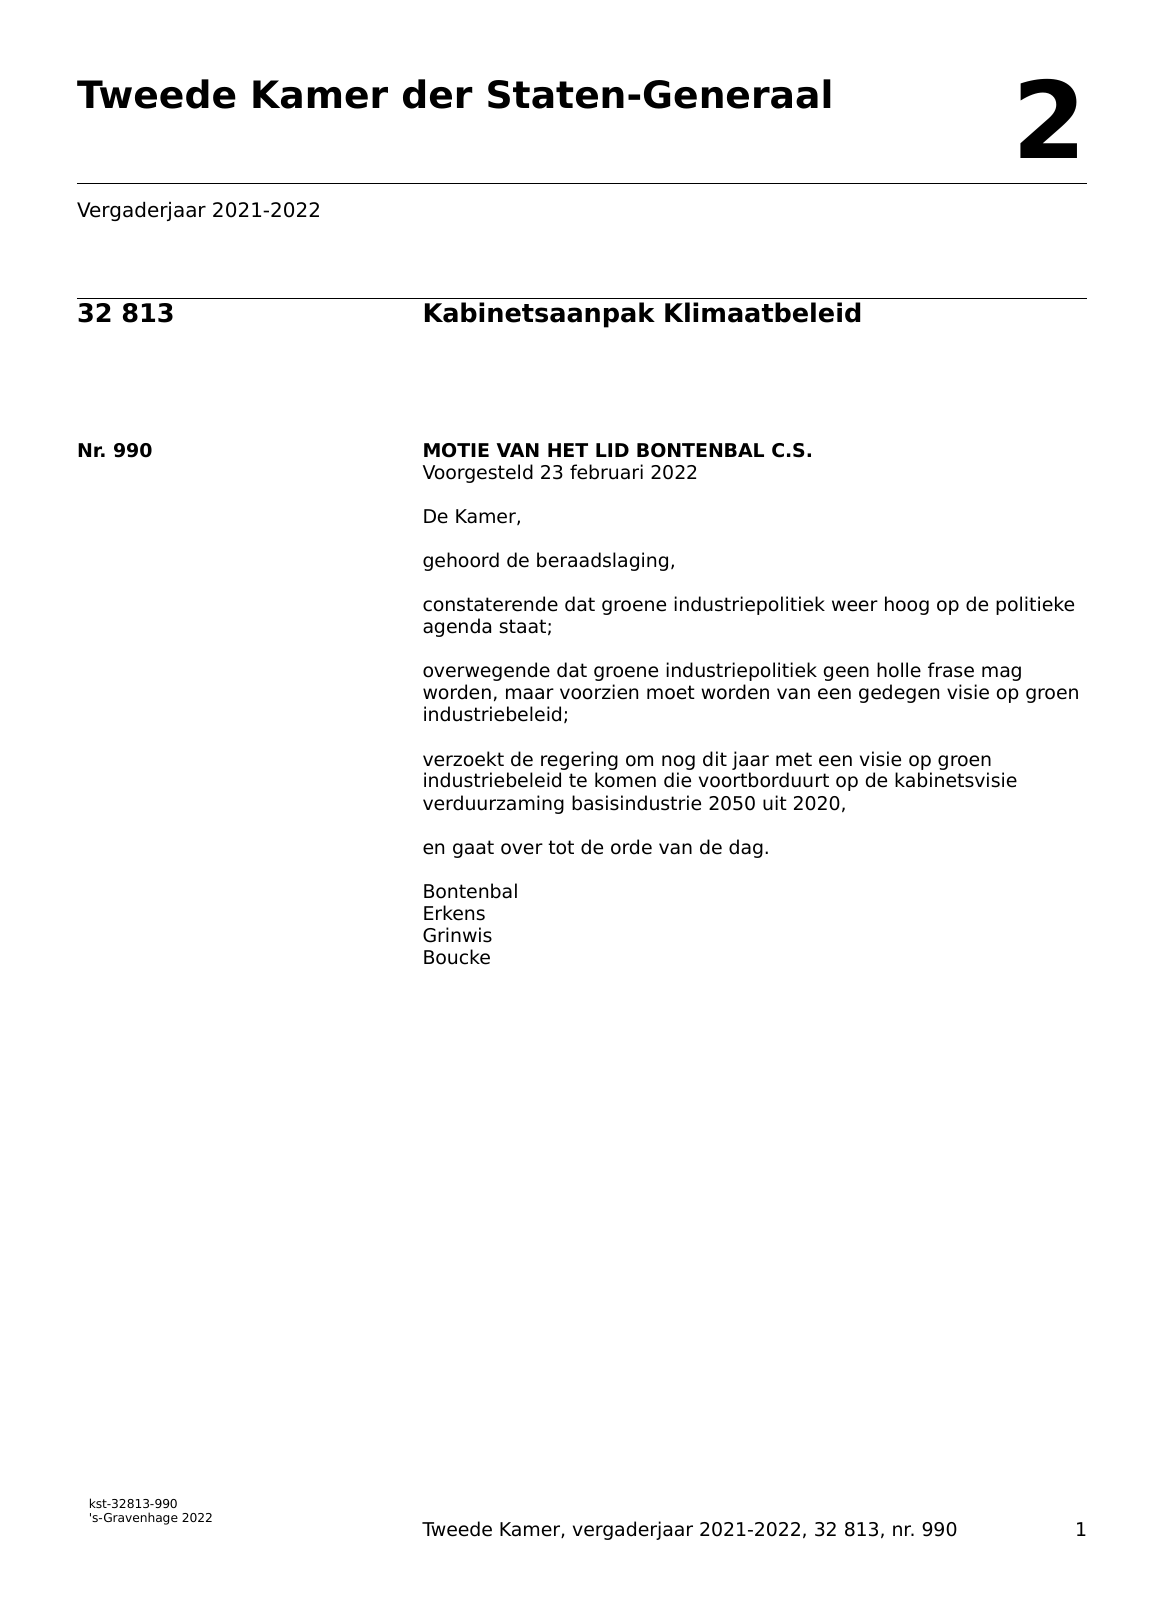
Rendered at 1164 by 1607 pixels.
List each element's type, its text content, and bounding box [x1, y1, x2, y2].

text Bontenbal [422, 881, 1087, 903]
subtitle 32 813 Kabinetsaanpak Klimaatbeleid [77, 299, 1087, 329]
text De Kamer, [422, 506, 1087, 528]
text Voorgesteld 23 februari 2022 [422, 462, 1087, 484]
text Boucke [422, 947, 1087, 969]
text kst-32813-990 [88, 1497, 323, 1511]
text Grinwis [422, 925, 1087, 947]
text gehoord de beraadslaging, [422, 550, 1087, 572]
table_cell Vergaderjaar 2021-2022 [77, 184, 1087, 298]
text en gaat over tot de orde van de dag. [422, 837, 1087, 858]
text 's-Gravenhage 2022 [88, 1511, 323, 1525]
text overwegende dat groene industriepolitiek geen holle frase mag worden, maar voorzien moet worden van een gedegen visie op groen industriebeleid; [422, 660, 1087, 726]
table_header Tweede Kamer der Staten-Generaal [77, 59, 886, 183]
text verzoekt de regering om nog dit jaar met een visie op groen industriebeleid te komen die voortborduurt op de kabinetsvisie verduurzaming basisindustrie 2050 uit 2020, [422, 748, 1087, 814]
subtitle Nr. 990 MOTIE VAN HET LID BONTENBAL C.S. [77, 440, 1087, 462]
table_header 2 [886, 59, 1087, 183]
text Erkens [422, 903, 1087, 925]
text constaterende dat groene industriepolitiek weer hoog op de politieke agenda staat; [422, 594, 1087, 638]
